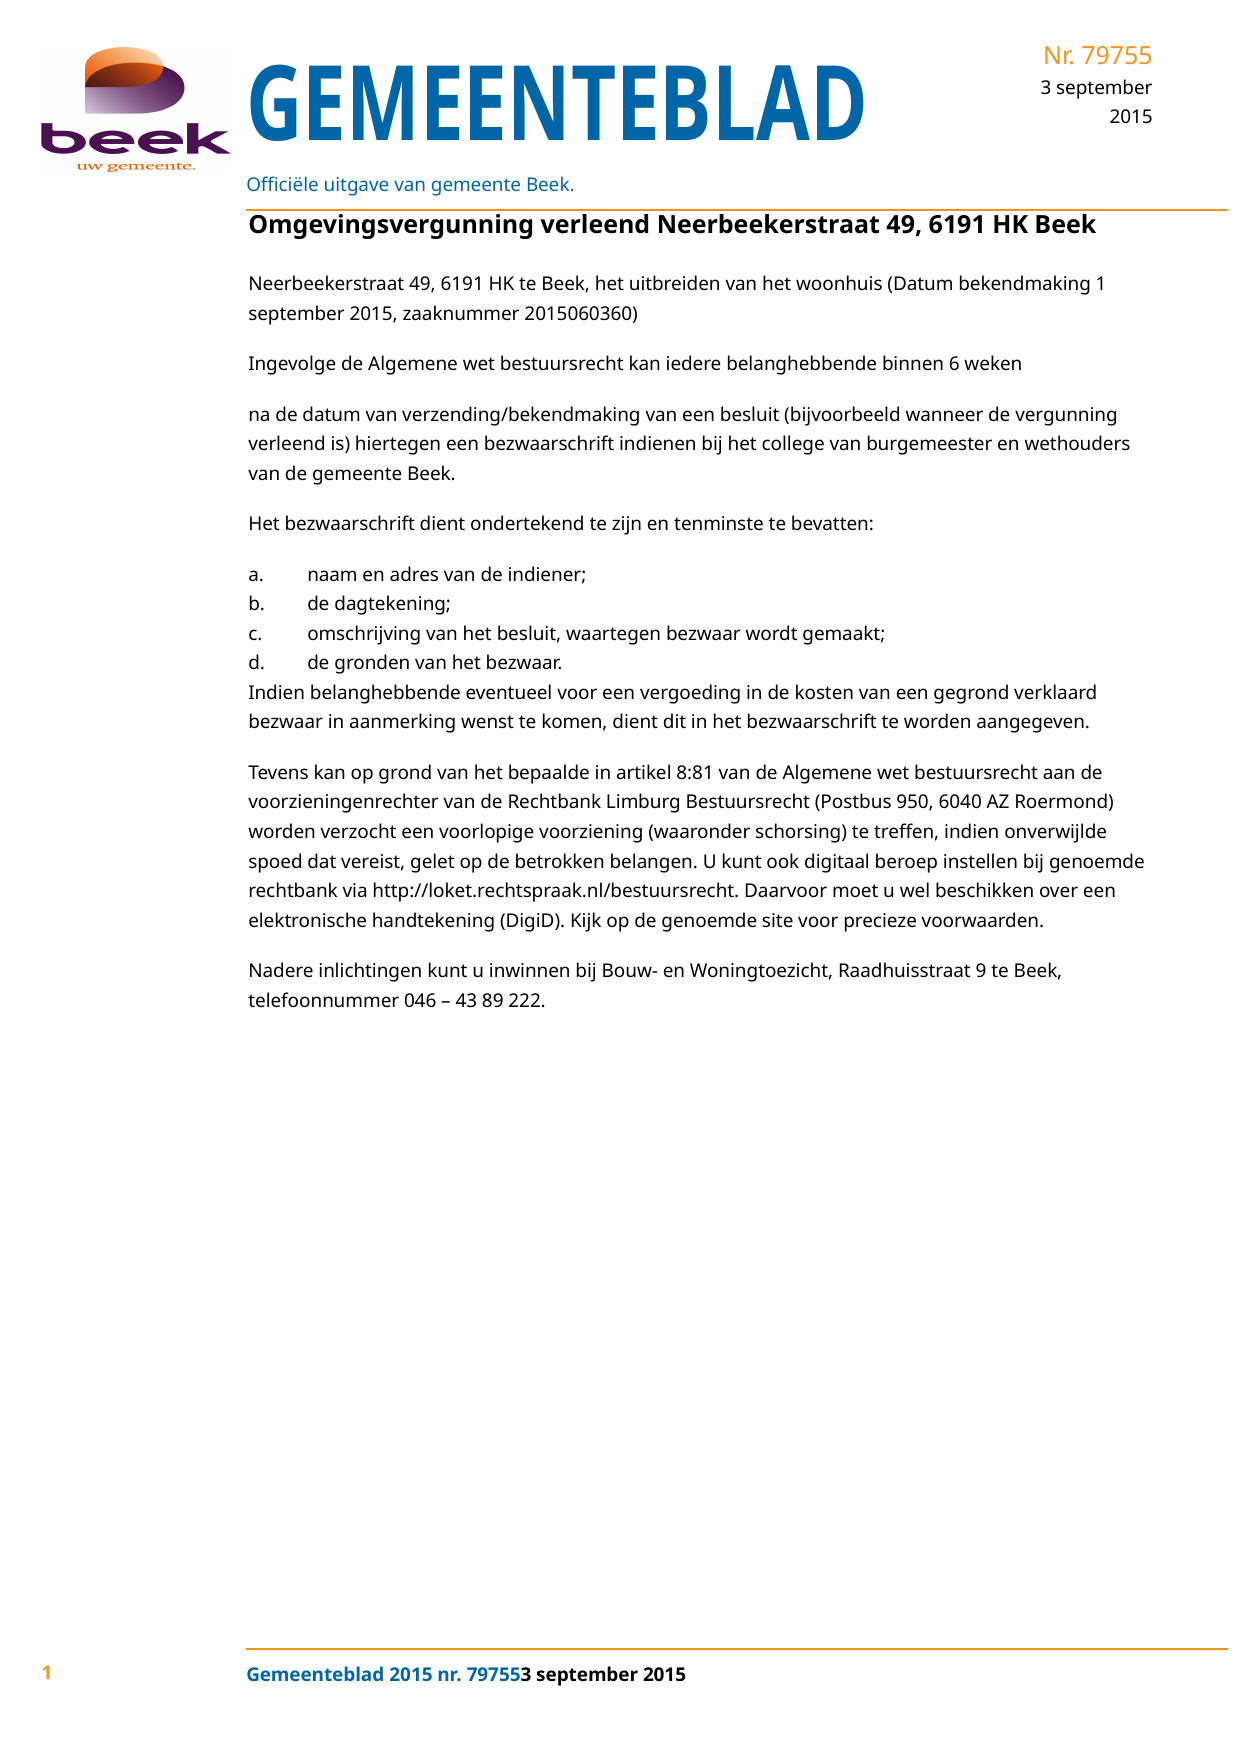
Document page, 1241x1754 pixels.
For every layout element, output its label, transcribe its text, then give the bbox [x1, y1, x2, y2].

list omschrijving van het besluit, waartegen bezwaar wordt gemaakt; [248, 620, 1152, 646]
text Nadere inlichtingen kunt u inwinnen bij Bouw- en Woningtoezicht, Raadhuisstraat 9 te Beek, telefoonnummer 046 – 43 89 222. [248, 957, 1152, 1013]
text Ingevolge de Algemene wet bestuursrecht kan iedere belanghebbende binnen 6 weken [248, 350, 1152, 376]
picture [41, 47, 231, 172]
list de dagtekening; [248, 590, 1152, 616]
text Neerbeekerstraat 49, 6191 HK te Beek, het uitbreiden van het woonhuis (Datum bekendmaking 1 september 2015, zaaknummer 2015060360) [248, 270, 1152, 326]
list de gronden van het bezwaar. [248, 649, 1152, 675]
text Het bezwaarschrift dient ondertekend te zijn en tenminste te bevatten: [248, 510, 1152, 536]
text Indien belanghebbende eventueel voor een vergoeding in de kosten van een gegrond verklaard bezwaar in aanmerking wenst te komen, dient dit in het bezwaarschrift te worden aangegeven. [248, 679, 1152, 734]
text Tevens kan op grond van het bepaalde in artikel 8:81 van de Algemene wet bestuursrecht aan de voorzieningenrechter van de Rechtbank Limburg Bestuursrecht (Postbus 950, 6040 AZ Roermond) worden verzocht een voorlopige voorziening (waaronder schorsing) te treffen, indien onverwijlde spoed dat vereist, gelet op de betrokken belangen. U kunt ook digitaal beroep instellen bij genoemde rechtbank via http://loket.rechtspraak.nl/bestuursrecht. Daarvoor moet u wel beschikken over een elektronische handtekening (DigiD). Kijk op de genoemde site voor precieze voorwaarden. [248, 759, 1152, 933]
text Omgevingsvergunning verleend Neerbeekerstraat 49, 6191 HK Beek [248, 211, 1152, 241]
list naam en adres van de indiener; [248, 561, 1152, 586]
text na de datum van verzending/bekendmaking van een besluit (bijvoorbeeld wanneer de vergunning verleend is) hiertegen een bezwaarschrift indienen bij het college van burgemeester en wethouders van de gemeente Beek. [248, 401, 1152, 486]
